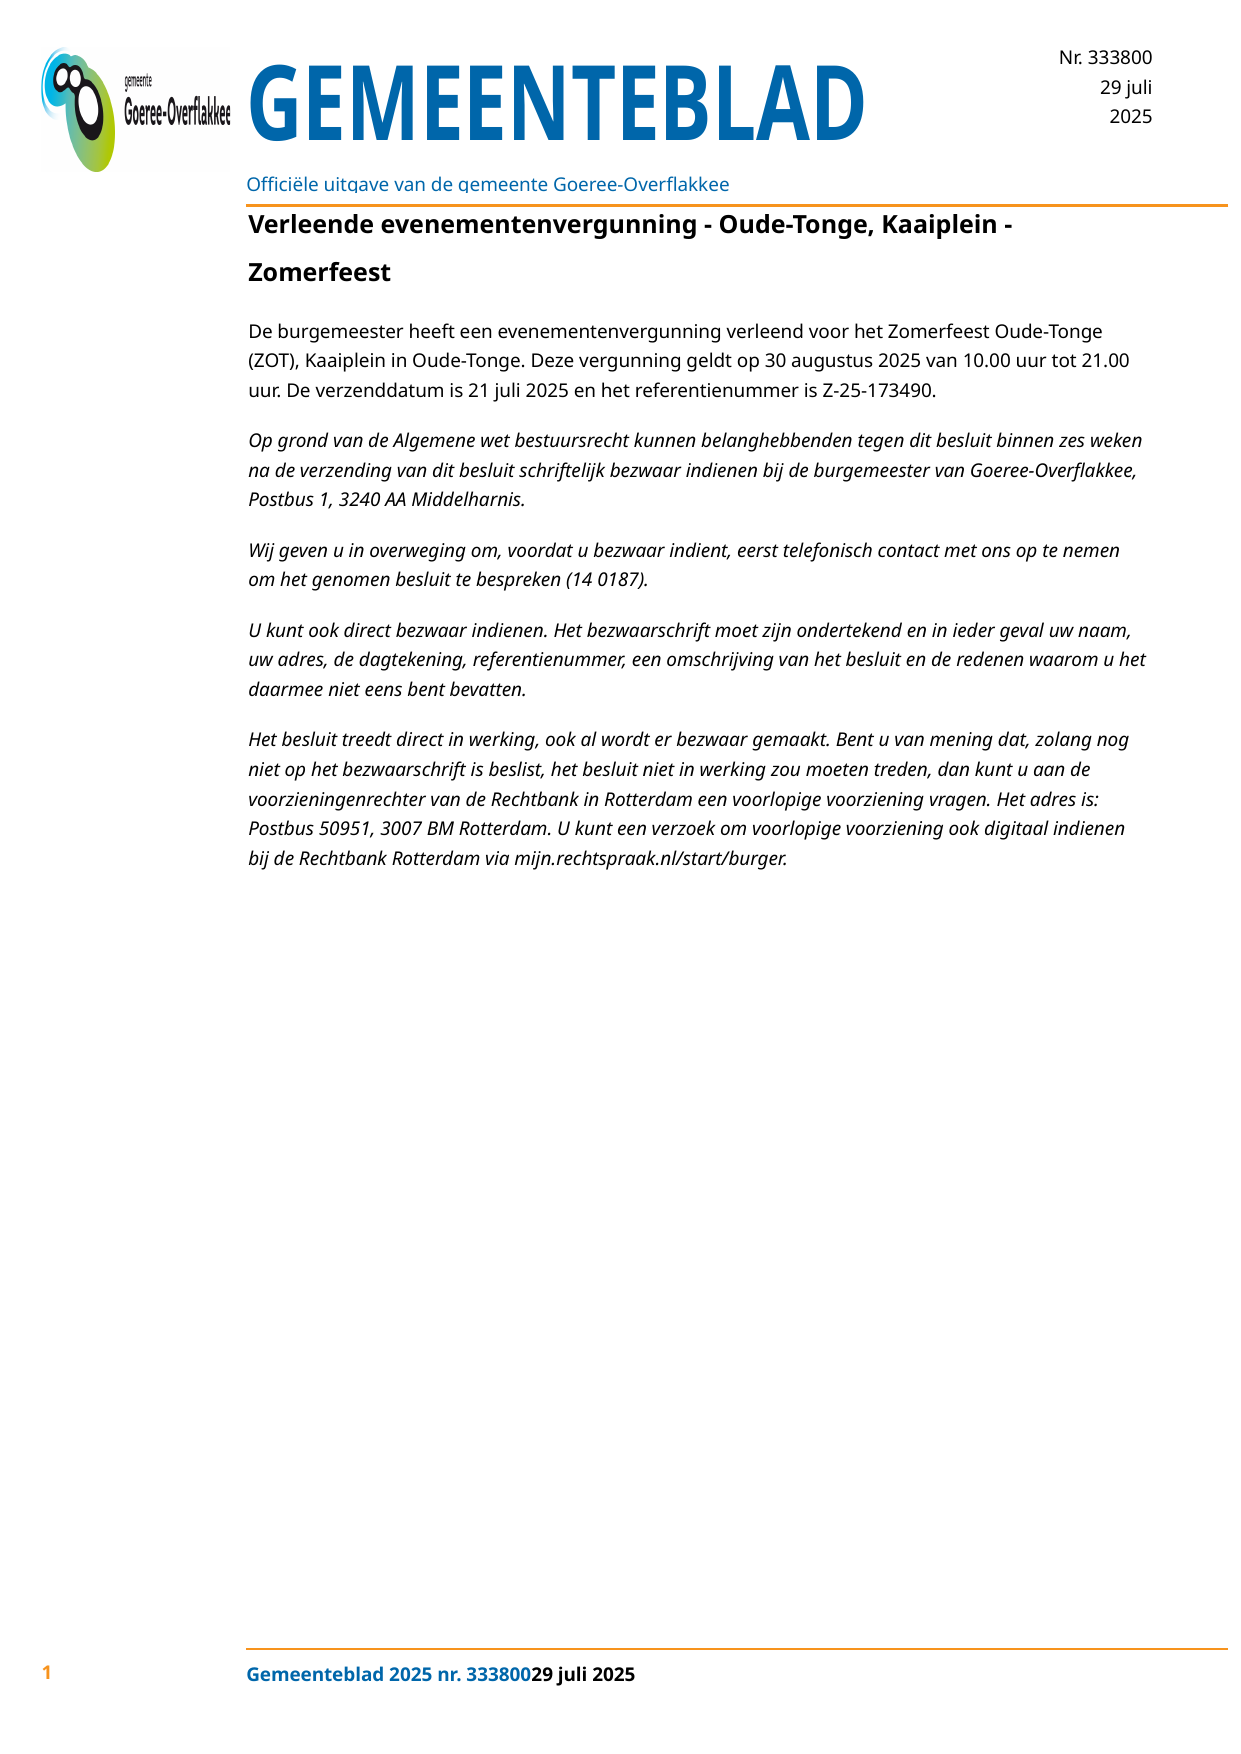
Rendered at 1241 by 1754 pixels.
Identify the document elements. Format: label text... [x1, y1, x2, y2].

text Verleende evenementenvergunning - Oude-Tonge, Kaaiplein - Zomerfeest [248, 207, 1152, 288]
text Wij geven u in overweging om, voordat u bezwaar indient, eerst telefonisch contact met ons op te nemen om het genomen besluit te bespreken (14 0187). [248, 537, 1152, 592]
text Het besluit treedt direct in werking, ook al wordt er bezwaar gemaakt. Bent u van mening dat, zolang nog niet op het bezwaarschrift is beslist, het besluit niet in werking zou moeten treden, dan kunt u aan de voorzieningenrechter van de Rechtbank in Rotterdam een voorlopige voorziening vragen. Het adres is: Postbus 50951, 3007 BM Rotterdam. U kunt een verzoek om voorlopige voorziening ook digitaal indienen bij de Rechtbank Rotterdam via mijn.rechtspraak.nl/start/burger. [248, 727, 1152, 871]
text De burgemeester heeft een evenementenvergunning verleend voor het Zomerfeest Oude-Tonge (ZOT), Kaaiplein in Oude-Tonge. Deze vergunning geldt op 30 augustus 2025 van 10.00 uur tot 21.00 uur. De verzenddatum is 21 juli 2025 en het referentienummer is Z-25-173490. [248, 318, 1152, 403]
text Op grond van de Algemene wet bestuursrecht kunnen belanghebbenden tegen dit besluit binnen zes weken na de verzending van dit besluit schriftelijk bezwaar indienen bij de burgemeester van Goeree-Overflakkee, Postbus 1, 3240 AA Middelharnis. [248, 427, 1152, 512]
picture [41, 47, 231, 172]
text U kunt ook direct bezwaar indienen. Het bezwaarschrift moet zijn ondertekend en in ieder geval uw naam, uw adres, de dagtekening, referentienummer, een omschrijving van het besluit en de redenen waarom u het daarmee niet eens bent bevatten. [248, 617, 1152, 702]
